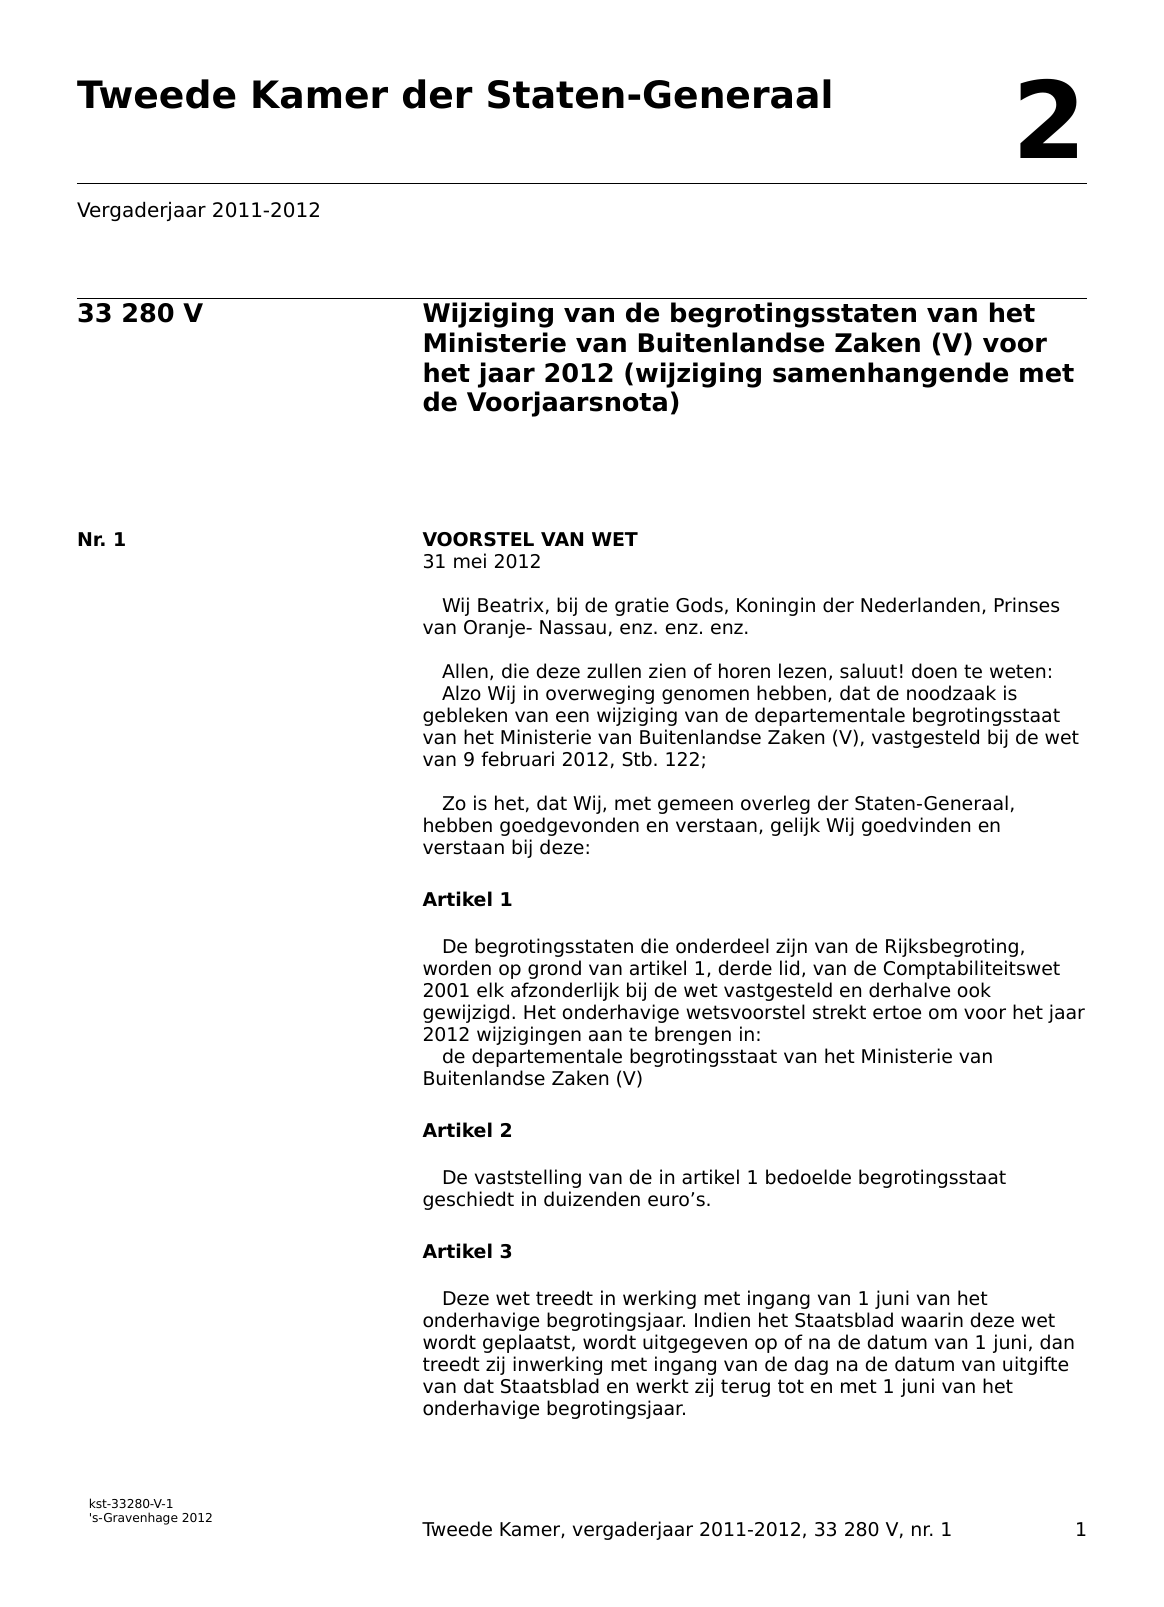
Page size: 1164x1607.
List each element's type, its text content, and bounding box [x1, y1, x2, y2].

text Alzo Wij in overweging genomen hebben, dat de noodzaak is gebleken van een wijziging van de departementale begrotingsstaat van het Ministerie van Buitenlandse Zaken (V), vastgesteld bij de wet van 9 februari 2012, Stb. 122; [422, 683, 1087, 771]
table_header 2 [886, 59, 1087, 183]
text de departementale begrotingsstaat van het Ministerie van Buitenlandse Zaken (V) [422, 1046, 1087, 1090]
text Deze wet treedt in werking met ingang van 1 juni van het onderhavige begrotingsjaar. Indien het Staatsblad waarin deze wet wordt geplaatst, wordt uitgegeven op of na de datum van 1 juni, dan treedt zij inwerking met ingang van de dag na de datum van uitgifte van dat Staatsblad en werkt zij terug tot en met 1 juni van het onderhavige begrotingsjaar. [422, 1288, 1087, 1420]
table_cell Vergaderjaar 2011-2012 [77, 184, 1087, 298]
subtitle 33 280 V Wijziging van de begrotingsstaten van het Ministerie van Buitenlandse Zaken (V) voor het jaar 2012 (wijziging samenhangende met de Voorjaarsnota) [77, 299, 1087, 418]
text Wij Beatrix, bij de gratie Gods, Koningin der Nederlanden, Prinses van Oranje- Nassau, enz. enz. enz. [422, 595, 1087, 639]
text De begrotingsstaten die onderdeel zijn van de Rijksbegroting, worden op grond van artikel 1, derde lid, van de Comptabiliteitswet 2001 elk afzonderlijk bij de wet vastgesteld en derhalve ook gewijzigd. Het onderhavige wetsvoorstel strekt ertoe om voor het jaar 2012 wijzigingen aan te brengen in: [422, 936, 1087, 1046]
subtitle Artikel 3 [422, 1241, 1087, 1263]
subtitle Nr. 1 VOORSTEL VAN WET [77, 529, 1087, 551]
subtitle Artikel 2 [422, 1120, 1087, 1142]
table_header Tweede Kamer der Staten-Generaal [77, 59, 886, 183]
text Allen, die deze zullen zien of horen lezen, saluut! doen te weten: [422, 661, 1087, 683]
text Zo is het, dat Wij, met gemeen overleg der Staten-Generaal, hebben goedgevonden en verstaan, gelijk Wij goedvinden en verstaan bij deze: [422, 793, 1087, 859]
text 31 mei 2012 [422, 551, 1087, 573]
text 's-Gravenhage 2012 [88, 1511, 323, 1525]
text De vaststelling van de in artikel 1 bedoelde begrotingsstaat geschiedt in duizenden euro’s. [422, 1167, 1087, 1211]
text kst-33280-V-1 [88, 1497, 323, 1511]
subtitle Artikel 1 [422, 889, 1087, 911]
